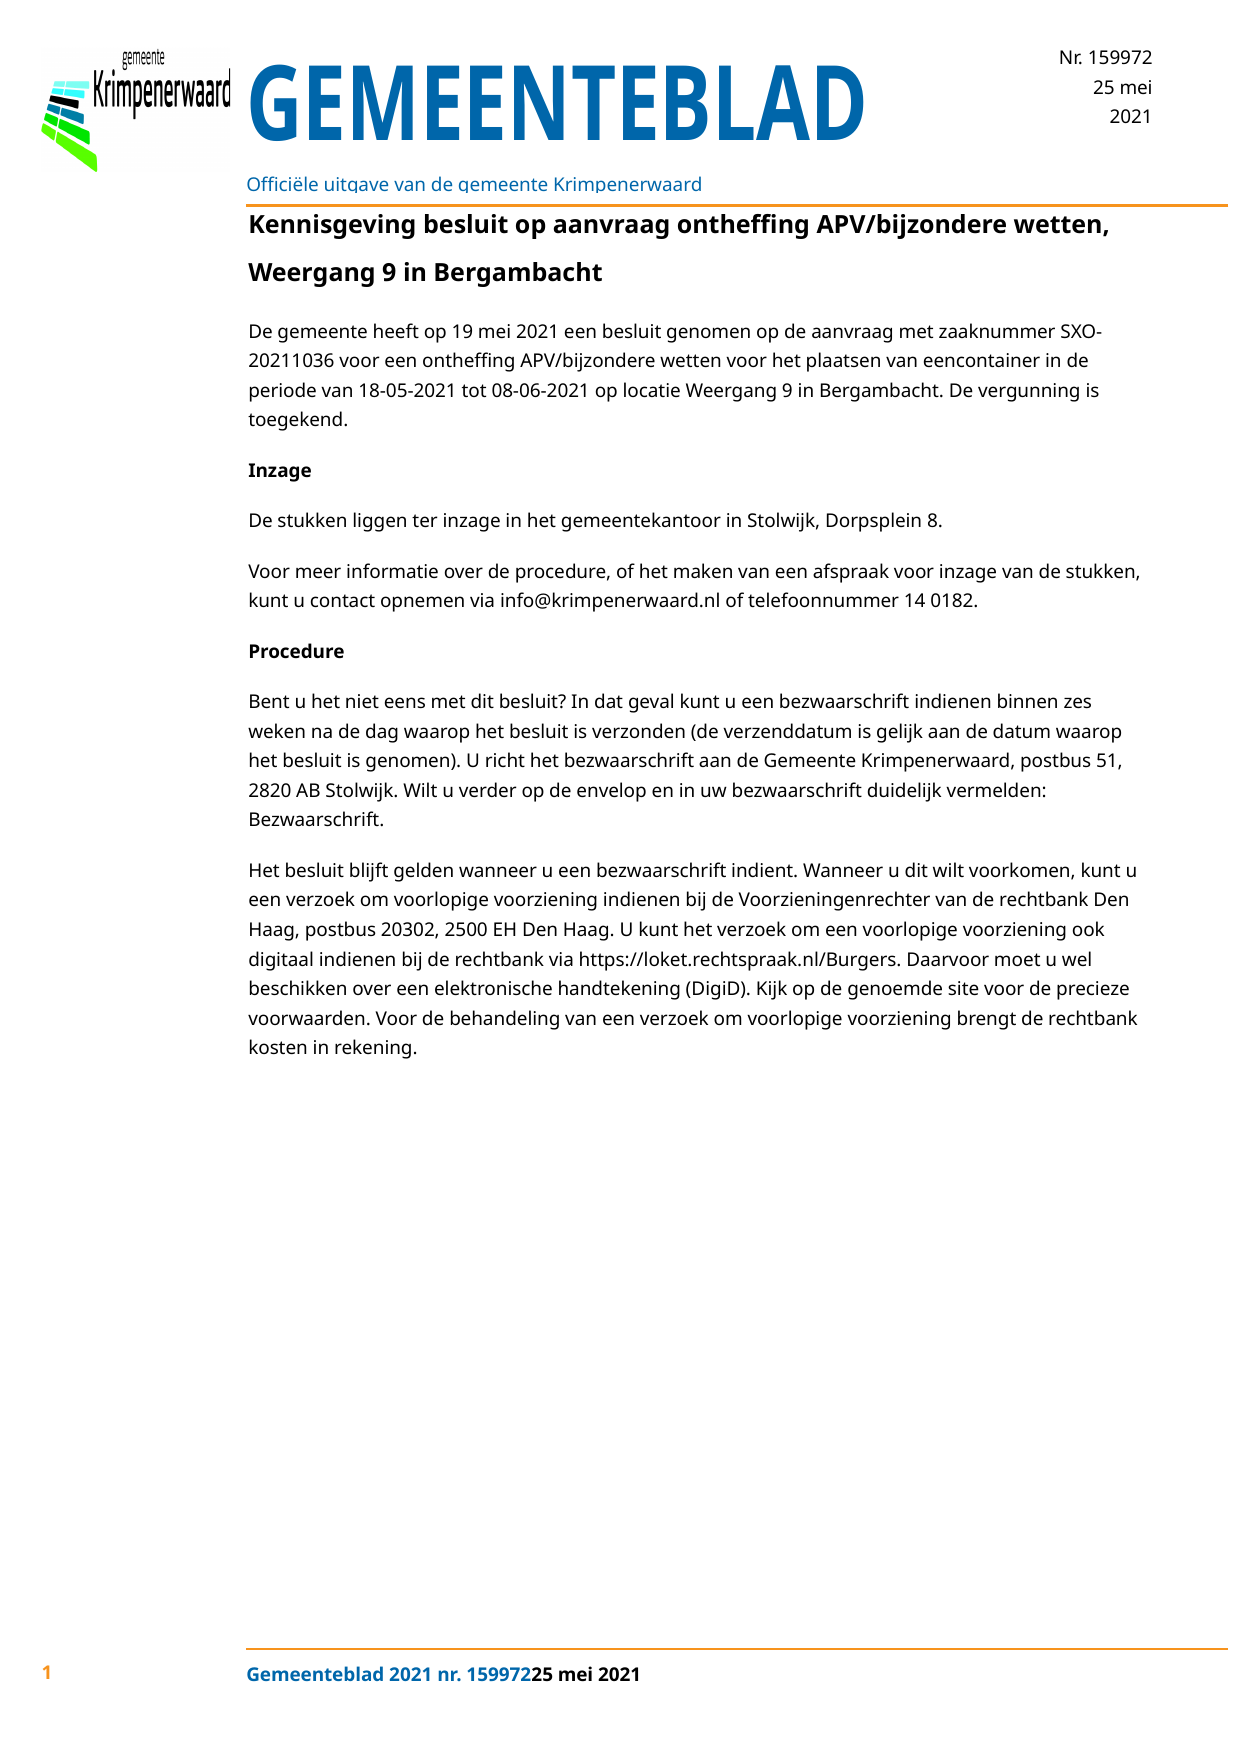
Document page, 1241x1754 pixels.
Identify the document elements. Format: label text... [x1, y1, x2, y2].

text Voor meer informatie over de procedure, of het maken van een afspraak voor inzage van de stukken, kunt u contact opnemen via info@krimpenerwaard.nl of telefoonnummer 14 0182. [248, 558, 1152, 613]
text Procedure [248, 638, 1152, 664]
text Het besluit blijft gelden wanneer u een bezwaarschrift indient. Wanneer u dit wilt voorkomen, kunt u een verzoek om voorlopige voorziening indienen bij de Voorzieningenrechter van de rechtbank Den Haag, postbus 20302, 2500 EH Den Haag. U kunt het verzoek om een voorlopige voorziening ook digitaal indienen bij de rechtbank via https://loket.rechtspraak.nl/Burgers. Daarvoor moet u wel beschikken over een elektronische handtekening (DigiD). Kijk op de genoemde site voor de precieze voorwaarden. Voor de behandeling van een verzoek om voorlopige voorziening brengt de rechtbank kosten in rekening. [248, 857, 1152, 1060]
text Kennisgeving besluit op aanvraag ontheffing APV/bijzondere wetten, Weergang 9 in Bergambacht [248, 207, 1152, 288]
text De stukken liggen ter inzage in het gemeentekantoor in Stolwijk, Dorpsplein 8. [248, 507, 1152, 533]
text Inzage [248, 457, 1152, 483]
text Bent u het niet eens met dit besluit? In dat geval kunt u een bezwaarschrift indienen binnen zes weken na de dag waarop het besluit is verzonden (de verzenddatum is gelijk aan de datum waarop het besluit is genomen). U richt het bezwaarschrift aan de Gemeente Krimpenerwaard, postbus 51, 2820 AB Stolwijk. Wilt u verder op de envelop en in uw bezwaarschrift duidelijk vermelden: Bezwaarschrift. [248, 688, 1152, 832]
text De gemeente heeft op 19 mei 2021 een besluit genomen op de aanvraag met zaaknummer SXO-20211036 voor een ontheffing APV/bijzondere wetten voor het plaatsen van eencontainer in de periode van 18-05-2021 tot 08-06-2021 op locatie Weergang 9 in Bergambacht. De vergunning is toegekend. [248, 318, 1152, 432]
picture [41, 47, 231, 172]
